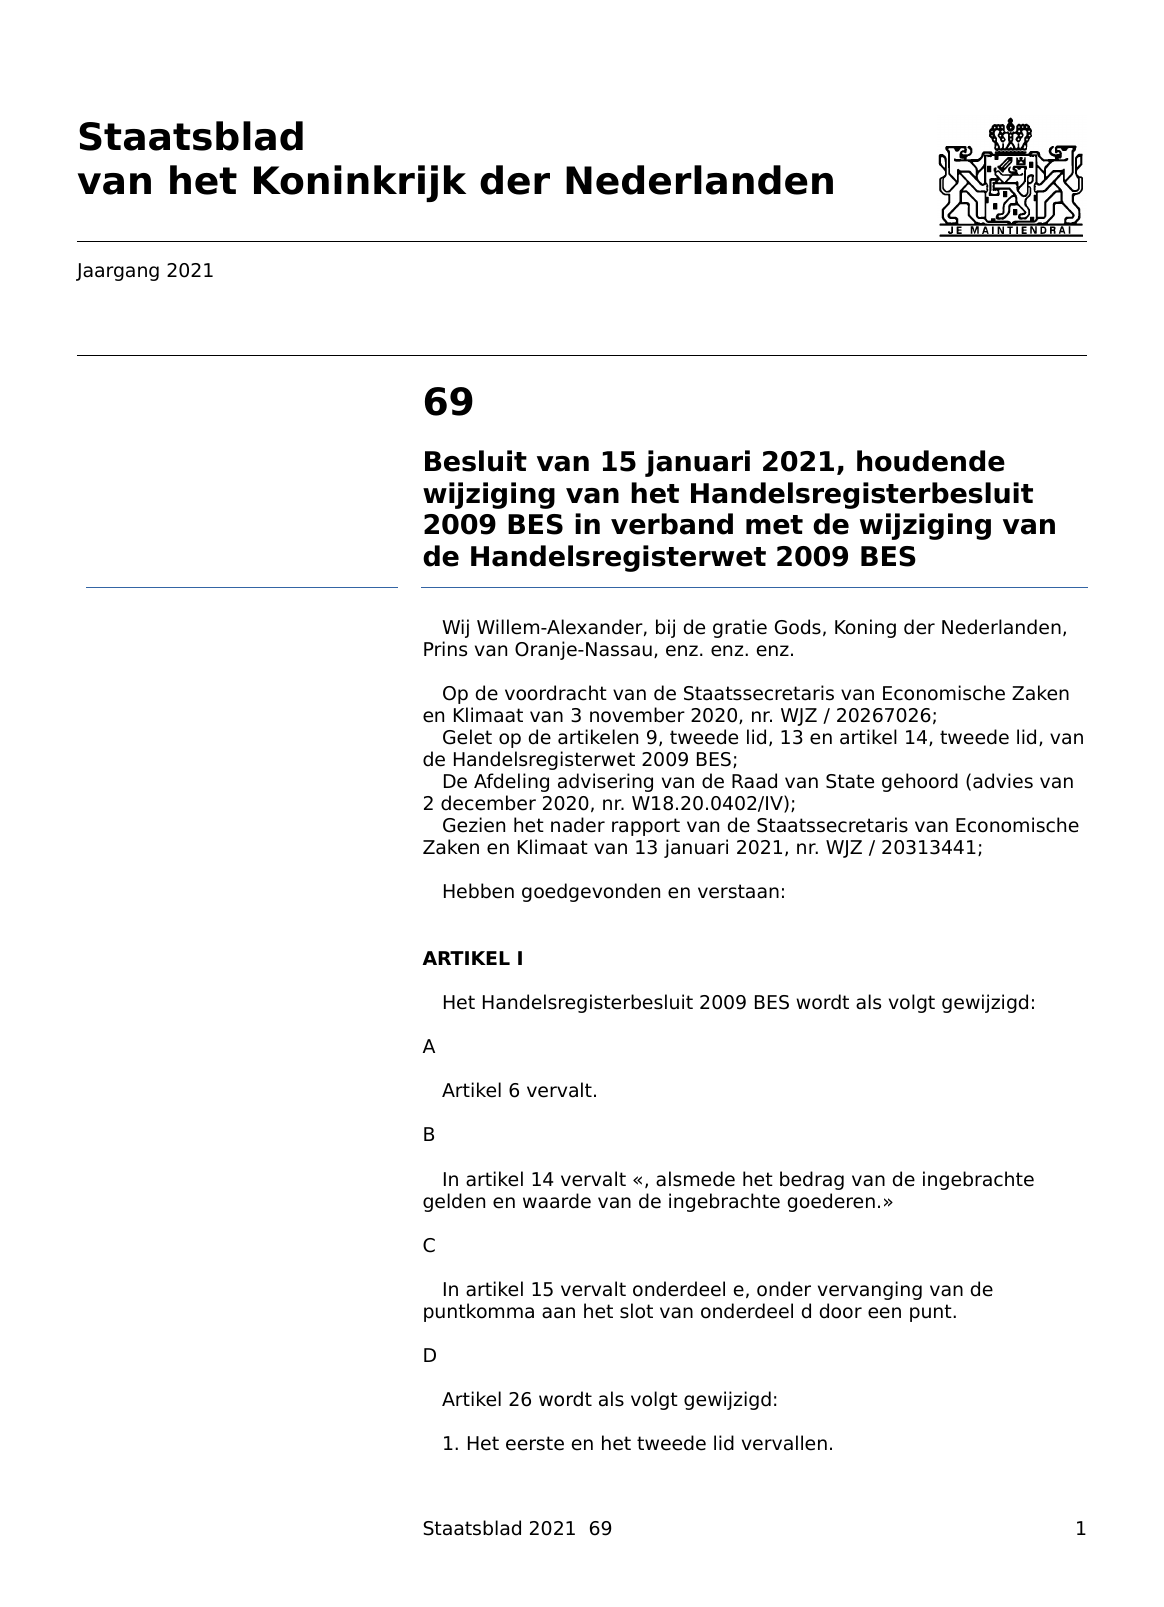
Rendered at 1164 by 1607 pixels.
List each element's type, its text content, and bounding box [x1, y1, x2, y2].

table_cell Jaargang 2021 [77, 242, 1087, 355]
table_header Staatsblad van het Koninkrijk der Nederlanden [77, 100, 886, 241]
text Hebben goedgevonden en verstaan: [422, 881, 1087, 903]
subtitle 69 [422, 381, 1087, 424]
text Artikel 26 wordt als volgt gewijzigd: [422, 1389, 1087, 1411]
picture [936, 115, 1087, 240]
text Gezien het nader rapport van de Staatssecretaris van Economische Zaken en Klimaat van 13 januari 2021, nr. WJZ / 20313441; [422, 815, 1087, 859]
text Gelet op de artikelen 9, tweede lid, 13 en artikel 14, tweede lid, van de Handelsregisterwet 2009 BES; [422, 727, 1087, 771]
text De Afdeling advisering van de Raad van State gehoord (advies van 2 december 2020, nr. W18.20.0402/IV); [422, 771, 1087, 815]
text B [422, 1124, 1087, 1146]
text D [422, 1345, 1087, 1367]
text Artikel 6 vervalt. [422, 1080, 1087, 1102]
text In artikel 14 vervalt «, alsmede het bedrag van de ingebrachte gelden en waarde van de ingebrachte goederen.» [422, 1168, 1087, 1212]
text Op de voordracht van de Staatssecretaris van Economische Zaken en Klimaat van 3 november 2020, nr. WJZ / 20267026; [422, 683, 1087, 727]
table_header [886, 100, 1087, 241]
text 1. Het eerste en het tweede lid vervallen. [422, 1433, 1087, 1455]
text Besluit van 15 januari 2021, houdende wijziging van het Handelsregisterbesluit 2009 BES in verband met de wijziging van de Handelsregisterwet 2009 BES [422, 447, 1087, 573]
subtitle ARTIKEL I [422, 948, 1087, 970]
text Het Handelsregisterbesluit 2009 BES wordt als volgt gewijzigd: [422, 992, 1087, 1014]
text In artikel 15 vervalt onderdeel e, onder vervanging van de puntkomma aan het slot van onderdeel d door een punt. [422, 1279, 1087, 1323]
text C [422, 1235, 1087, 1257]
text Wij Willem-Alexander, bij de gratie Gods, Koning der Nederlanden, Prins van Oranje-Nassau, enz. enz. enz. [422, 617, 1087, 661]
text A [422, 1036, 1087, 1058]
